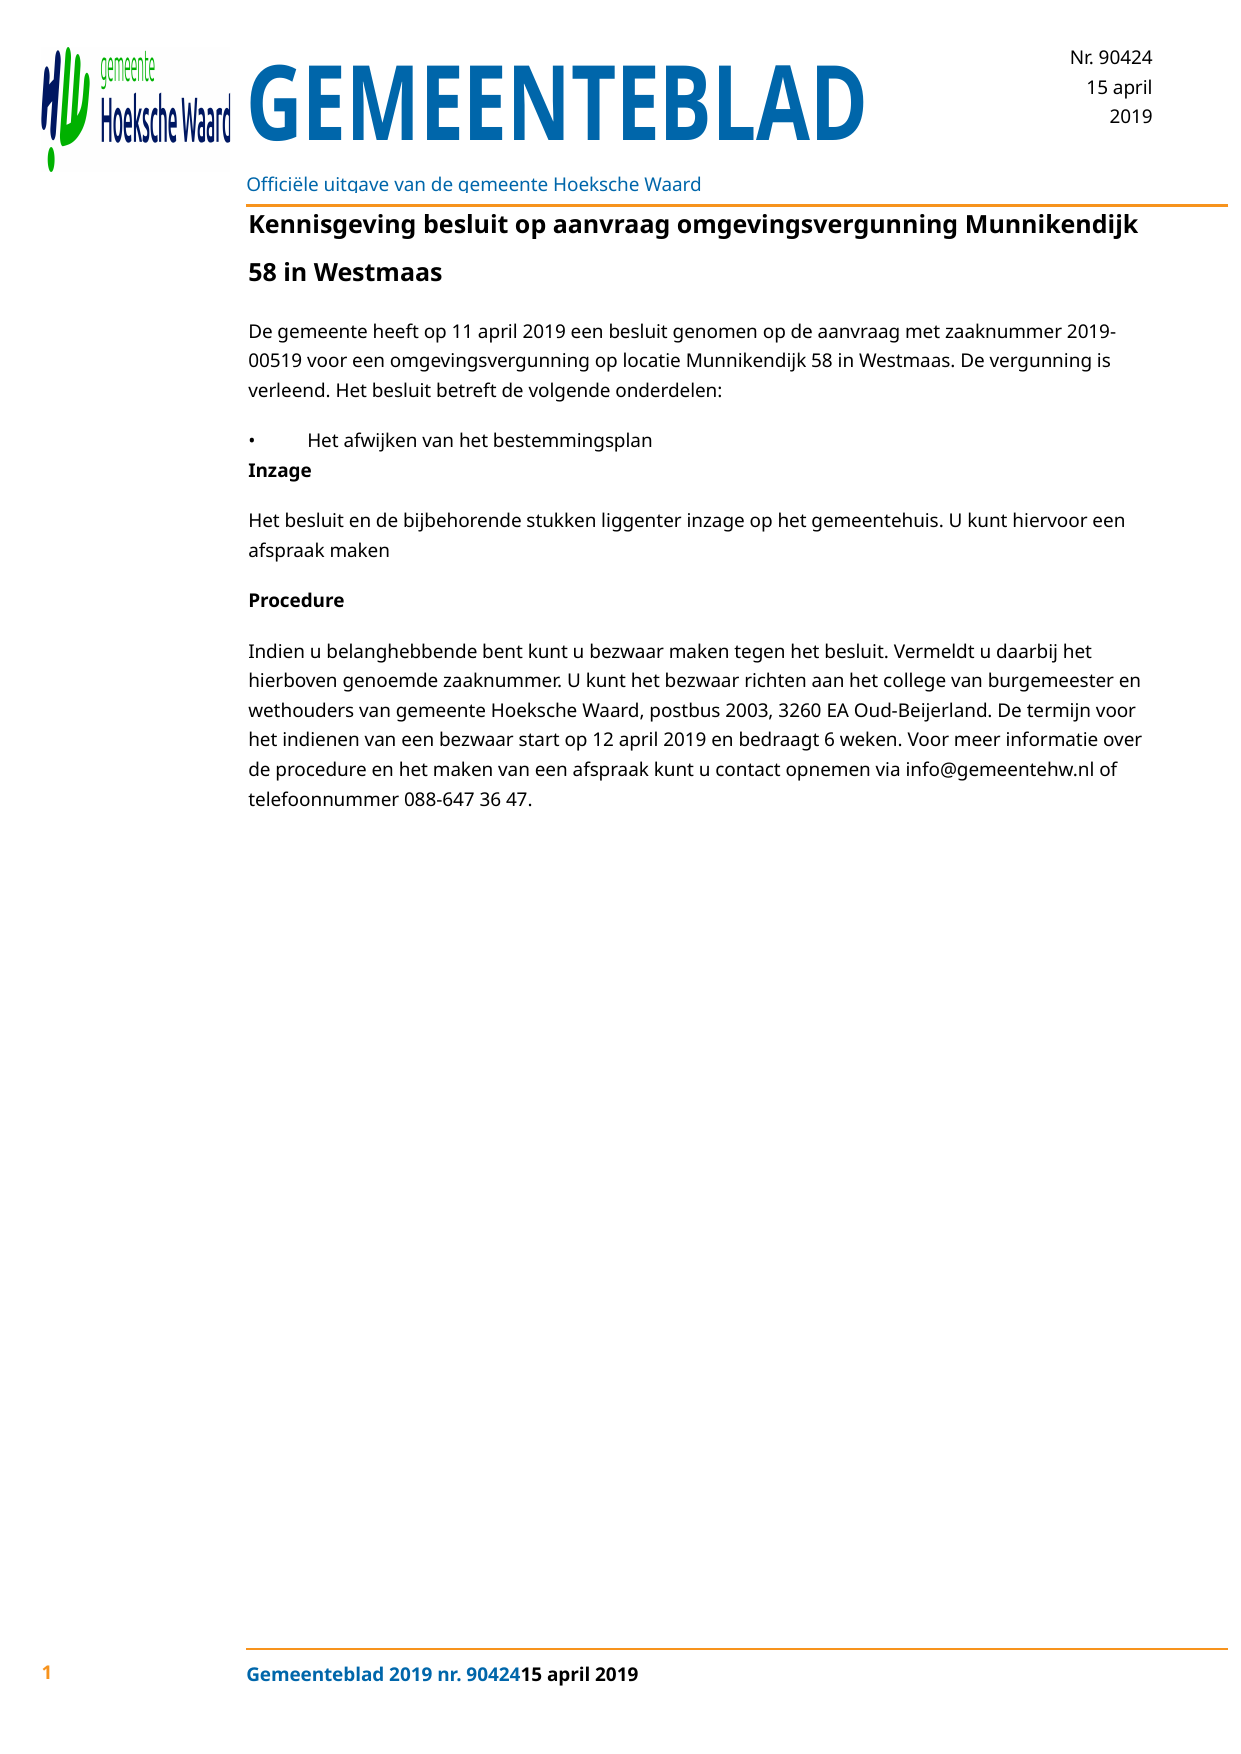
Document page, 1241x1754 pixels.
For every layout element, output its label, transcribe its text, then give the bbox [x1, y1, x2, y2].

text De gemeente heeft op 11 april 2019 een besluit genomen op de aanvraag met zaaknummer 2019-00519 voor een omgevingsvergunning op locatie Munnikendijk 58 in Westmaas. De vergunning is verleend. Het besluit betreft de volgende onderdelen: [248, 318, 1152, 403]
text Inzage [248, 457, 1152, 483]
picture [41, 47, 231, 172]
text Het besluit en de bijbehorende stukken liggenter inzage op het gemeentehuis. U kunt hiervoor een afspraak maken [248, 507, 1152, 563]
text Indien u belanghebbende bent kunt u bezwaar maken tegen het besluit. Vermeldt u daarbij het hierboven genoemde zaaknummer. U kunt het bezwaar richten aan het college van burgemeester en wethouders van gemeente Hoeksche Waard, postbus 2003, 3260 EA Oud-Beijerland. De termijn voor het indienen van een bezwaar start op 12 april 2019 en bedraagt 6 weken. Voor meer informatie over de procedure en het maken van een afspraak kunt u contact opnemen via info@gemeentehw.nl of telefoonnummer 088-647 36 47. [248, 638, 1152, 812]
text Procedure [248, 587, 1152, 613]
list Het afwijken van het bestemmingsplan [248, 427, 1152, 453]
text Kennisgeving besluit op aanvraag omgevingsvergunning Munnikendijk 58 in Westmaas [248, 207, 1152, 288]
